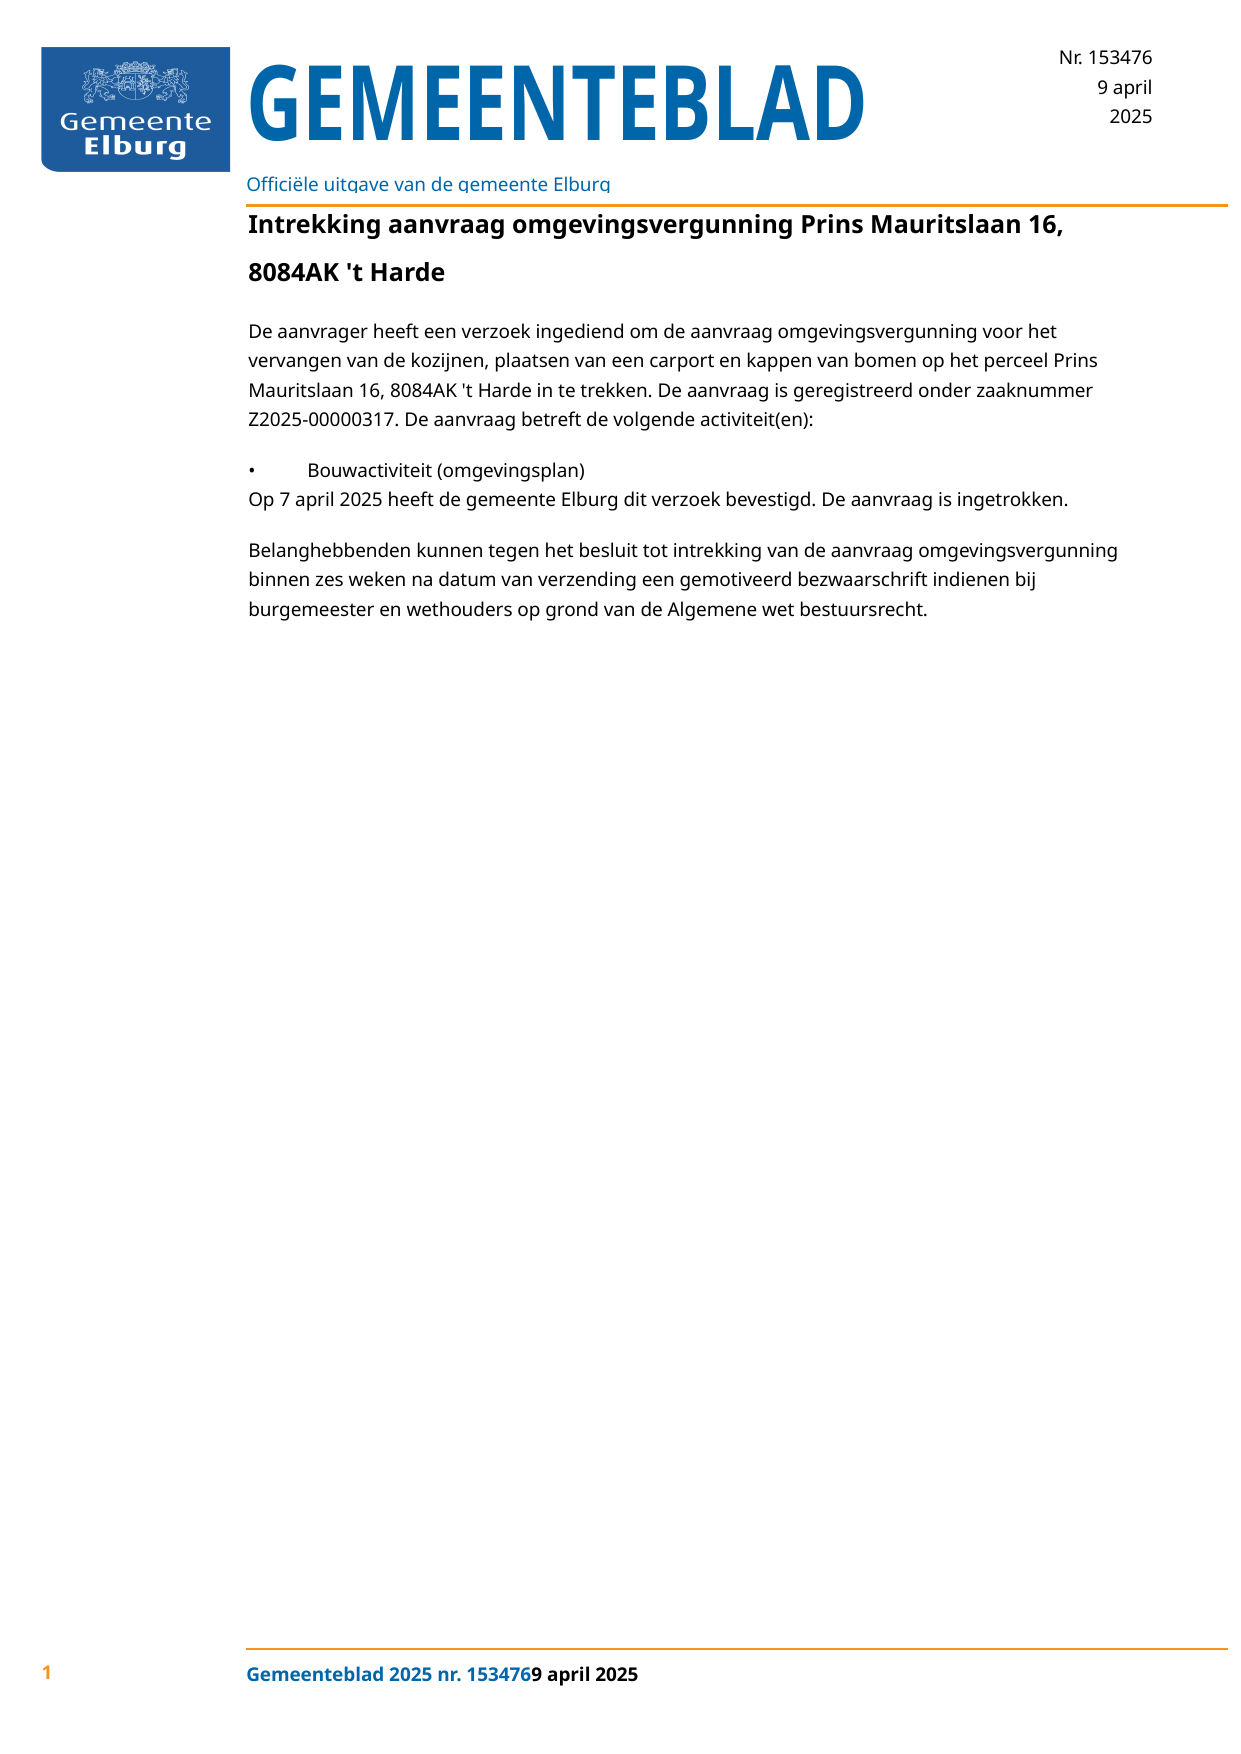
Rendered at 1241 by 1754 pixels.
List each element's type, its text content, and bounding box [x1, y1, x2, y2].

text Intrekking aanvraag omgevingsvergunning Prins Mauritslaan 16, 8084AK 't Harde [248, 207, 1152, 288]
picture [41, 47, 231, 172]
list Bouwactiviteit (omgevingsplan) [248, 457, 1152, 483]
text Op 7 april 2025 heeft de gemeente Elburg dit verzoek bevestigd. De aanvraag is ingetrokken. [248, 487, 1152, 512]
text Belanghebbenden kunnen tegen het besluit tot intrekking van de aanvraag omgevingsvergunning binnen zes weken na datum van verzending een gemotiveerd bezwaarschrift indienen bij burgemeester en wethouders op grond van de Algemene wet bestuursrecht. [248, 537, 1152, 622]
text De aanvrager heeft een verzoek ingediend om de aanvraag omgevingsvergunning voor het vervangen van de kozijnen, plaatsen van een carport en kappen van bomen op het perceel Prins Mauritslaan 16, 8084AK 't Harde in te trekken. De aanvraag is geregistreerd onder zaaknummer Z2025-00000317. De aanvraag betreft de volgende activiteit(en): [248, 318, 1152, 432]
